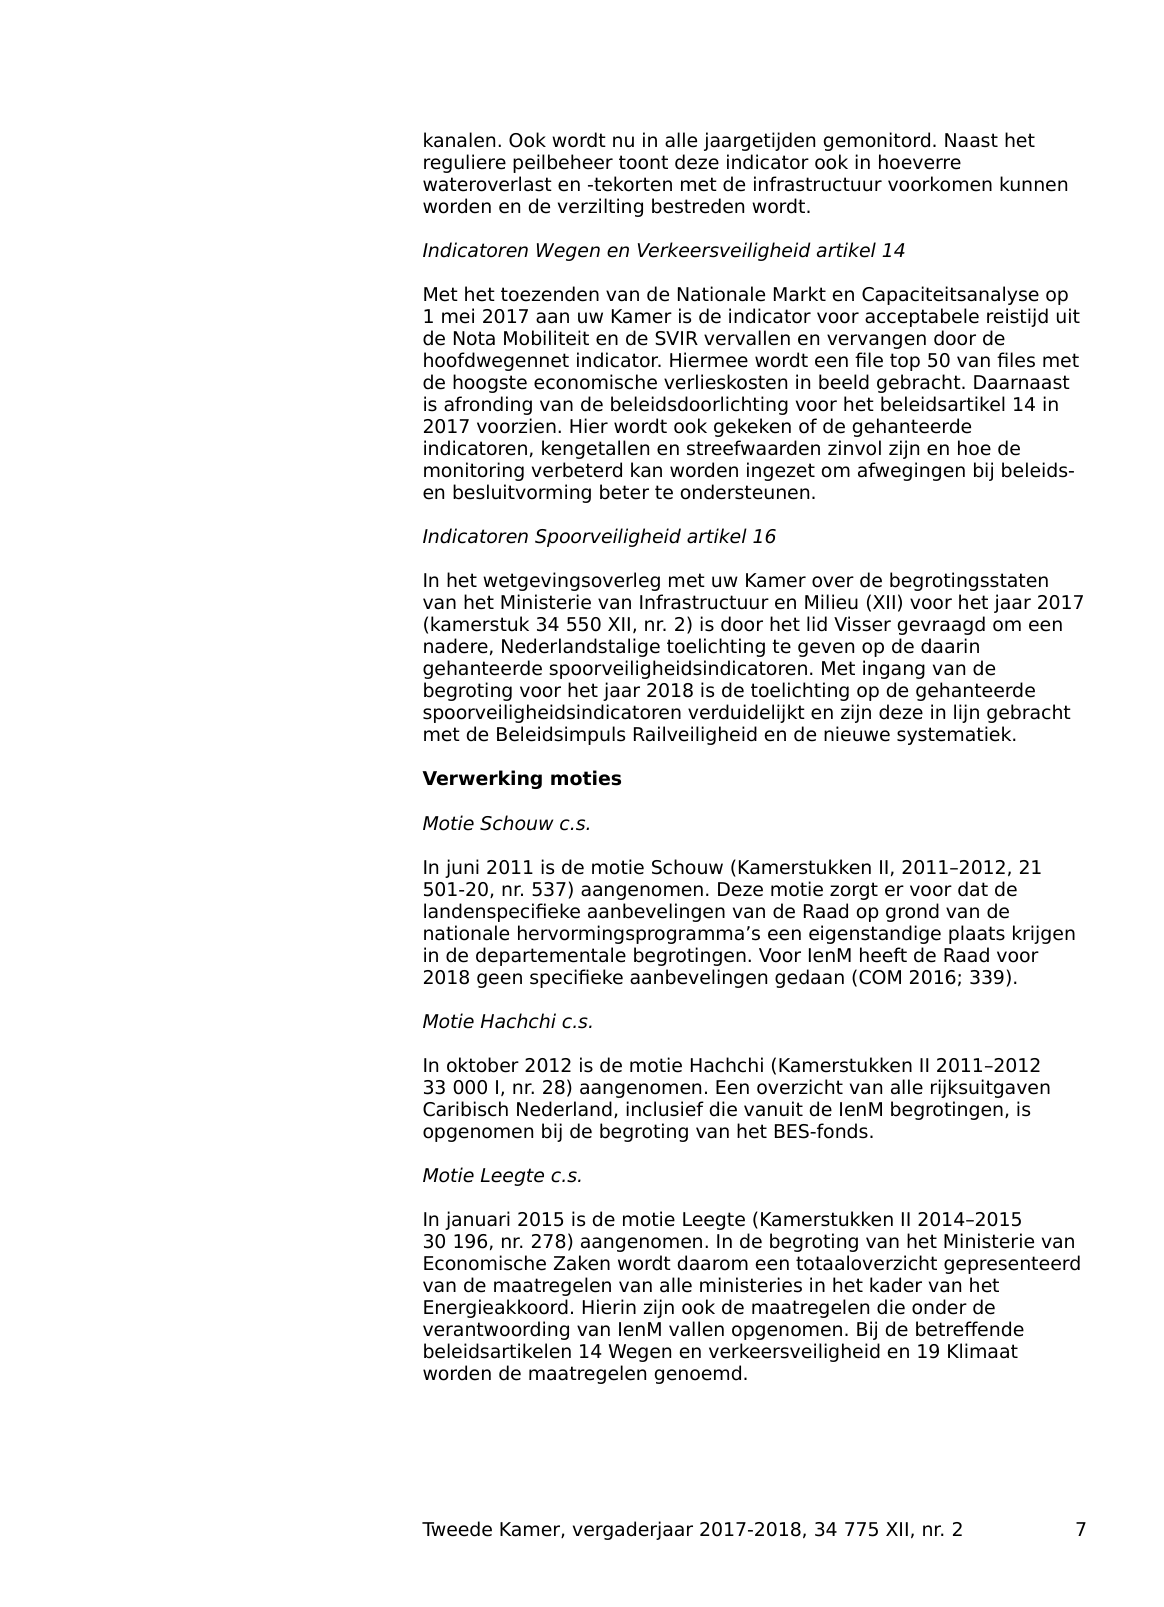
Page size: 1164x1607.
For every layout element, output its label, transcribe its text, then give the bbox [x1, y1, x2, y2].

text Met het toezenden van de Nationale Markt en Capaciteitsanalyse op 1 mei 2017 aan uw Kamer is de indicator voor acceptabele reistijd uit de Nota Mobiliteit en de SVIR vervallen en vervangen door de hoofdwegennet indicator. Hiermee wordt een file top 50 van files met de hoogste economische verlieskosten in beeld gebracht. Daarnaast is afronding van de beleidsdoorlichting voor het beleidsartikel 14 in 2017 voorzien. Hier wordt ook gekeken of de gehanteerde indicatoren, kengetallen en streefwaarden zinvol zijn en hoe de monitoring verbeterd kan worden ingezet om afwegingen bij beleids- en besluitvorming beter te ondersteunen. [422, 284, 1087, 504]
text In oktober 2012 is de motie Hachchi (Kamerstukken II 2011–2012 33 000 I, nr. 28) aangenomen. Een overzicht van alle rijksuitgaven Caribisch Nederland, inclusief die vanuit de IenM begrotingen, is opgenomen bij de begroting van het BES-fonds. [422, 1055, 1087, 1143]
subtitle Motie Leegte c.s. [422, 1165, 1087, 1187]
subtitle Motie Hachchi c.s. [422, 1011, 1087, 1033]
text kanalen. Ook wordt nu in alle jaargetijden gemonitord. Naast het reguliere peilbeheer toont deze indicator ook in hoeverre wateroverlast en -tekorten met de infrastructuur voorkomen kunnen worden en de verzilting bestreden wordt. [422, 130, 1087, 218]
text In januari 2015 is de motie Leegte (Kamerstukken II 2014–2015 30 196, nr. 278) aangenomen. In de begroting van het Ministerie van Economische Zaken wordt daarom een totaaloverzicht gepresenteerd van de maatregelen van alle ministeries in het kader van het Energieakkoord. Hierin zijn ook de maatregelen die onder de verantwoording van IenM vallen opgenomen. Bij de betreffende beleidsartikelen 14 Wegen en verkeersveiligheid en 19 Klimaat worden de maatregelen genoemd. [422, 1209, 1087, 1385]
subtitle Indicatoren Wegen en Verkeersveiligheid artikel 14 [422, 240, 1087, 262]
subtitle Indicatoren Spoorveiligheid artikel 16 [422, 526, 1087, 548]
text In het wetgevingsoverleg met uw Kamer over de begrotingsstaten van het Ministerie van Infrastructuur en Milieu (XII) voor het jaar 2017 (kamerstuk 34 550 XII, nr. 2) is door het lid Visser gevraagd om een nadere, Nederlandstalige toelichting te geven op de daarin gehanteerde spoorveiligheidsindicatoren. Met ingang van de begroting voor het jaar 2018 is de toelichting op de gehanteerde spoorveiligheidsindicatoren verduidelijkt en zijn deze in lijn gebracht met de Beleidsimpuls Railveiligheid en de nieuwe systematiek. [422, 570, 1087, 746]
text In juni 2011 is de motie Schouw (Kamerstukken II, 2011–2012, 21 501-20, nr. 537) aangenomen. Deze motie zorgt er voor dat de landenspecifieke aanbevelingen van de Raad op grond van de nationale hervormingsprogramma’s een eigenstandige plaats krijgen in de departementale begrotingen. Voor IenM heeft de Raad voor 2018 geen specifieke aanbevelingen gedaan (COM 2016; 339). [422, 857, 1087, 988]
subtitle Motie Schouw c.s. [422, 812, 1087, 834]
subtitle Verwerking moties [422, 768, 1087, 790]
